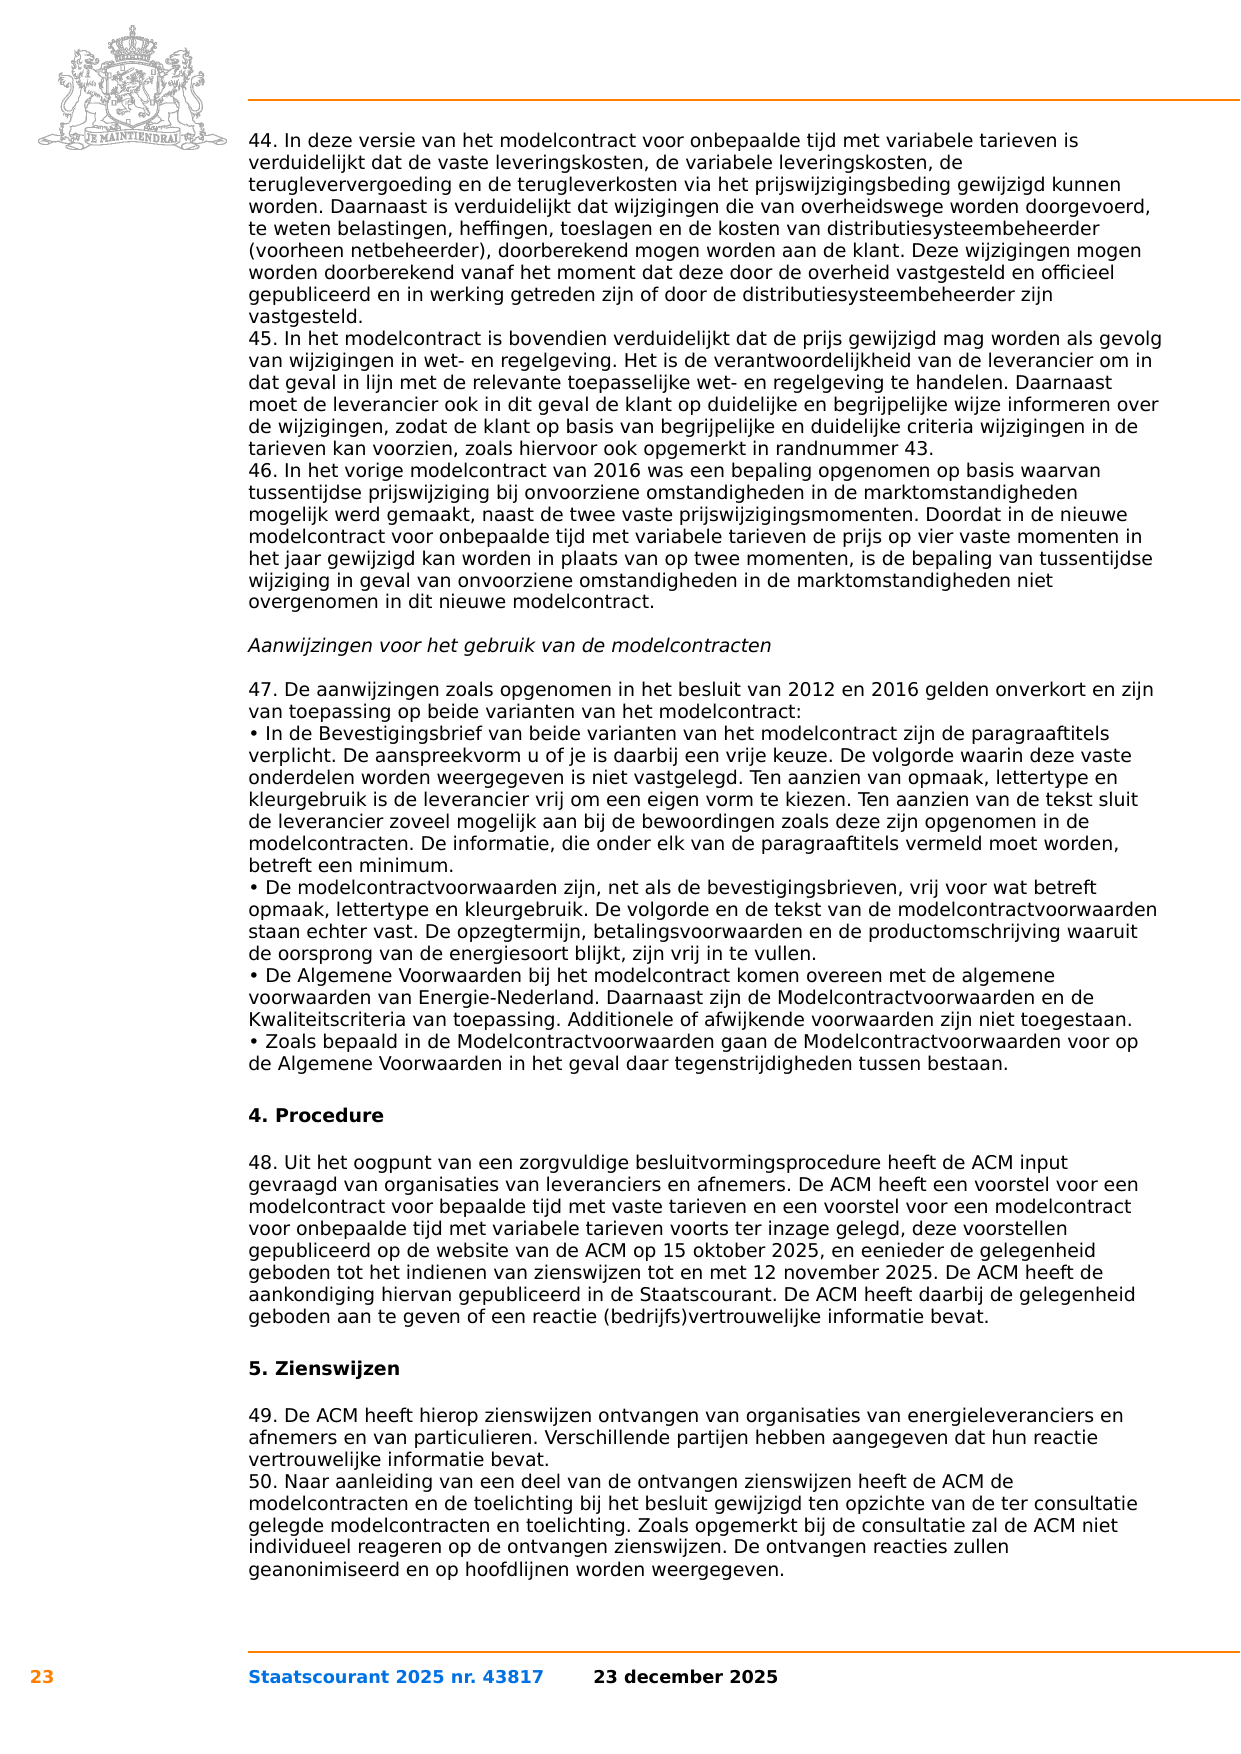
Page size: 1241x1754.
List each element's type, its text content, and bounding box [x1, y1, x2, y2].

text • Zoals bepaald in de Modelcontractvoorwaarden gaan de Modelcontractvoorwaarden voor op de Algemene Voorwaarden in het geval daar tegenstrijdigheden tussen bestaan. [248, 1031, 1163, 1075]
text 44. In deze versie van het modelcontract voor onbepaalde tijd met variabele tarieven is verduidelijkt dat de vaste leveringskosten, de variabele leveringskosten, de terugleververgoeding en de terugleverkosten via het prijswijzigingsbeding gewijzigd kunnen worden. Daarnaast is verduidelijkt dat wijzigingen die van overheidswege worden doorgevoerd, te weten belastingen, heffingen, toeslagen en de kosten van distributiesysteembeheerder (voorheen netbeheerder), doorberekend mogen worden aan de klant. Deze wijzigingen mogen worden doorberekend vanaf het moment dat deze door de overheid vastgesteld en officieel gepubliceerd en in werking getreden zijn of door de distributiesysteembeheerder zijn vastgesteld. [248, 130, 1163, 328]
text 46. In het vorige modelcontract van 2016 was een bepaling opgenomen op basis waarvan tussentijdse prijswijziging bij onvoorziene omstandigheden in de marktomstandigheden mogelijk werd gemaakt, naast de twee vaste prijswijzigingsmomenten. Doordat in de nieuwe modelcontract voor onbepaalde tijd met variabele tarieven de prijs op vier vaste momenten in het jaar gewijzigd kan worden in plaats van op twee momenten, is de bepaling van tussentijdse wijziging in geval van onvoorziene omstandigheden in de marktomstandigheden niet overgenomen in dit nieuwe modelcontract. [248, 459, 1163, 613]
text 48. Uit het oogpunt van een zorgvuldige besluitvormingsprocedure heeft de ACM input gevraagd van organisaties van leveranciers en afnemers. De ACM heeft een voorstel voor een modelcontract voor bepaalde tijd met vaste tarieven en een voorstel voor een modelcontract voor onbepaalde tijd met variabele tarieven voorts ter inzage gelegd, deze voorstellen gepubliceerd op de website van de ACM op 15 oktober 2025, en eenieder de gelegenheid geboden tot het indienen van zienswijzen tot en met 12 november 2025. De ACM heeft de aankondiging hiervan gepubliceerd in de Staatscourant. De ACM heeft daarbij de gelegenheid geboden aan te geven of een reactie (bedrijfs)vertrouwelijke informatie bevat. [248, 1152, 1163, 1328]
text • De modelcontractvoorwaarden zijn, net als de bevestigingsbrieven, vrij voor wat betreft opmaak, lettertype en kleurgebruik. De volgorde en de tekst van de modelcontractvoorwaarden staan echter vast. De opzegtermijn, betalingsvoorwaarden en de productomschrijving waaruit de oorsprong van de energiesoort blijkt, zijn vrij in te vullen. [248, 877, 1163, 965]
subtitle 5. Zienswijzen [248, 1358, 1163, 1379]
text • De Algemene Voorwaarden bij het modelcontract komen overeen met de algemene voorwaarden van Energie-Nederland. Daarnaast zijn de Modelcontractvoorwaarden en de Kwaliteitscriteria van toepassing. Additionele of afwijkende voorwaarden zijn niet toegestaan. [248, 965, 1163, 1031]
text • In de Bevestigingsbrief van beide varianten van het modelcontract zijn de paragraaftitels verplicht. De aanspreekvorm u of je is daarbij een vrije keuze. De volgorde waarin deze vaste onderdelen worden weergegeven is niet vastgelegd. Ten aanzien van opmaak, lettertype en kleurgebruik is de leverancier vrij om een eigen vorm te kiezen. Ten aanzien van de tekst sluit de leverancier zoveel mogelijk aan bij de bewoordingen zoals deze zijn opgenomen in de modelcontracten. De informatie, die onder elk van de paragraaftitels vermeld moet worden, betreft een minimum. [248, 723, 1163, 877]
subtitle 4. Procedure [248, 1105, 1163, 1127]
text 47. De aanwijzingen zoals opgenomen in het besluit van 2012 en 2016 gelden onverkort en zijn van toepassing op beide varianten van het modelcontract: [248, 679, 1163, 723]
subtitle Aanwijzingen voor het gebruik van de modelcontracten [248, 635, 1163, 657]
text 49. De ACM heeft hierop zienswijzen ontvangen van organisaties van energieleveranciers en afnemers en van particulieren. Verschillende partijen hebben aangegeven dat hun reactie vertrouwelijke informatie bevat. [248, 1404, 1163, 1471]
picture [38, 25, 227, 150]
text 45. In het modelcontract is bovendien verduidelijkt dat de prijs gewijzigd mag worden als gevolg van wijzigingen in wet- en regelgeving. Het is de verantwoordelijkheid van de leverancier om in dat geval in lijn met de relevante toepasselijke wet- en regelgeving te handelen. Daarnaast moet de leverancier ook in dit geval de klant op duidelijke en begrijpelijke wijze informeren over de wijzigingen, zodat de klant op basis van begrijpelijke en duidelijke criteria wijzigingen in de tarieven kan voorzien, zoals hiervoor ook opgemerkt in randnummer 43. [248, 328, 1163, 459]
text 50. Naar aanleiding van een deel van de ontvangen zienswijzen heeft de ACM de modelcontracten en de toelichting bij het besluit gewijzigd ten opzichte van de ter consultatie gelegde modelcontracten en toelichting. Zoals opgemerkt bij de consultatie zal de ACM niet individueel reageren op de ontvangen zienswijzen. De ontvangen reacties zullen geanonimiseerd en op hoofdlijnen worden weergegeven. [248, 1471, 1163, 1580]
